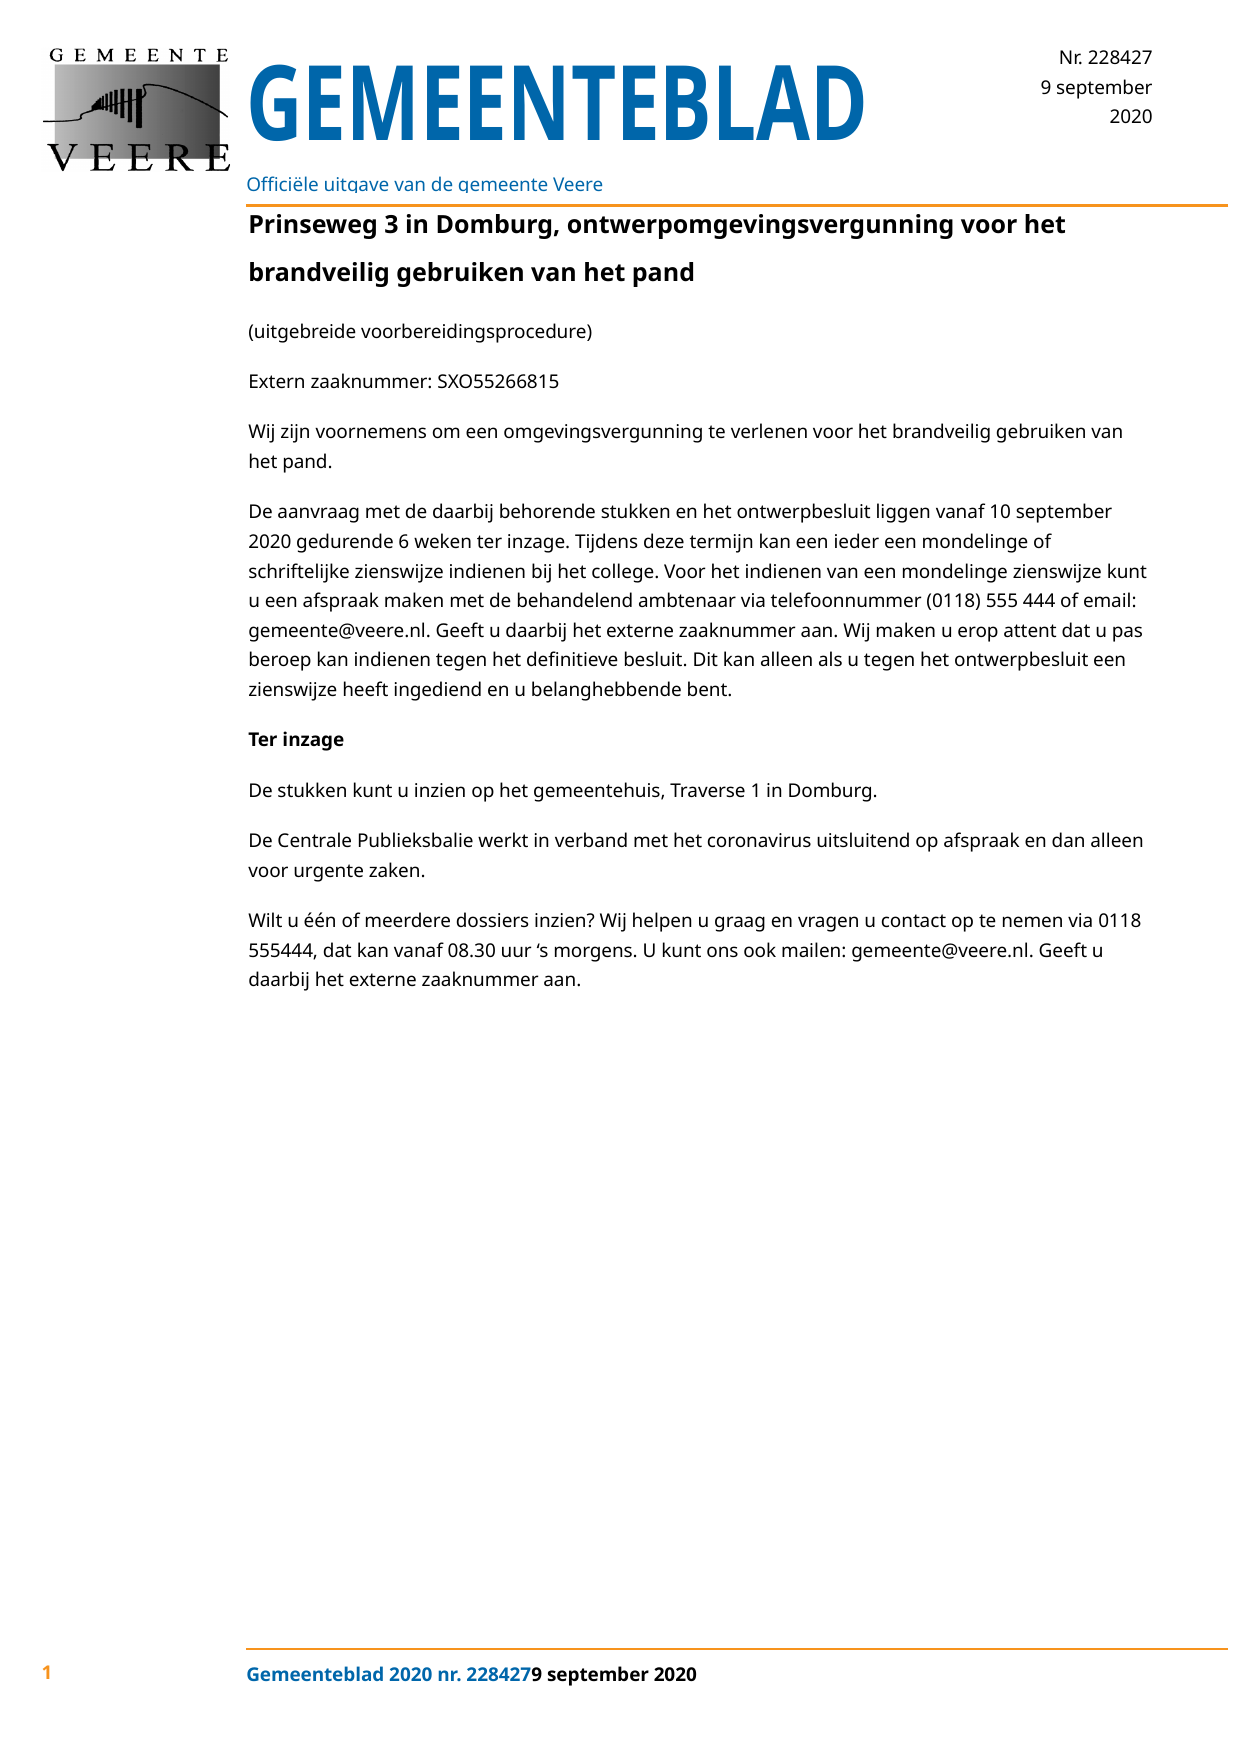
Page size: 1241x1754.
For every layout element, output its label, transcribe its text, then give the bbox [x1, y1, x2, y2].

text Wilt u één of meerdere dossiers inzien? Wij helpen u graag en vragen u contact op te nemen via 0118 555444, dat kan vanaf 08.30 uur ‘s morgens. U kunt ons ook mailen: gemeente@veere.nl. Geeft u daarbij het externe zaaknummer aan. [248, 907, 1152, 992]
picture [41, 47, 231, 172]
text Extern zaaknummer: SXO55266815 [248, 368, 1152, 394]
text De Centrale Publieksbalie werkt in verband met het coronavirus uitsluitend op afspraak en dan alleen voor urgente zaken. [248, 827, 1152, 883]
text Wij zijn voornemens om een omgevingsvergunning te verlenen voor het brandveilig gebruiken van het pand. [248, 419, 1152, 474]
text De aanvraag met de daarbij behorende stukken en het ontwerpbesluit liggen vanaf 10 september 2020 gedurende 6 weken ter inzage. Tijdens deze termijn kan een ieder een mondelinge of schriftelijke zienswijze indienen bij het college. Voor het indienen van een mondelinge zienswijze kunt u een afspraak maken met de behandelend ambtenaar via telefoonnummer (0118) 555 444 of email: gemeente@veere.nl. Geeft u daarbij het externe zaaknummer aan. Wij maken u erop attent dat u pas beroep kan indienen tegen het definitieve besluit. Dit kan alleen als u tegen het ontwerpbesluit een zienswijze heeft ingediend en u belanghebbende bent. [248, 499, 1152, 702]
text Prinseweg 3 in Domburg, ontwerpomgevingsvergunning voor het brandveilig gebruiken van het pand [248, 207, 1152, 288]
text (uitgebreide voorbereidingsprocedure) [248, 318, 1152, 344]
text Ter inzage [248, 727, 1152, 752]
text De stukken kunt u inzien op het gemeentehuis, Traverse 1 in Domburg. [248, 777, 1152, 803]
